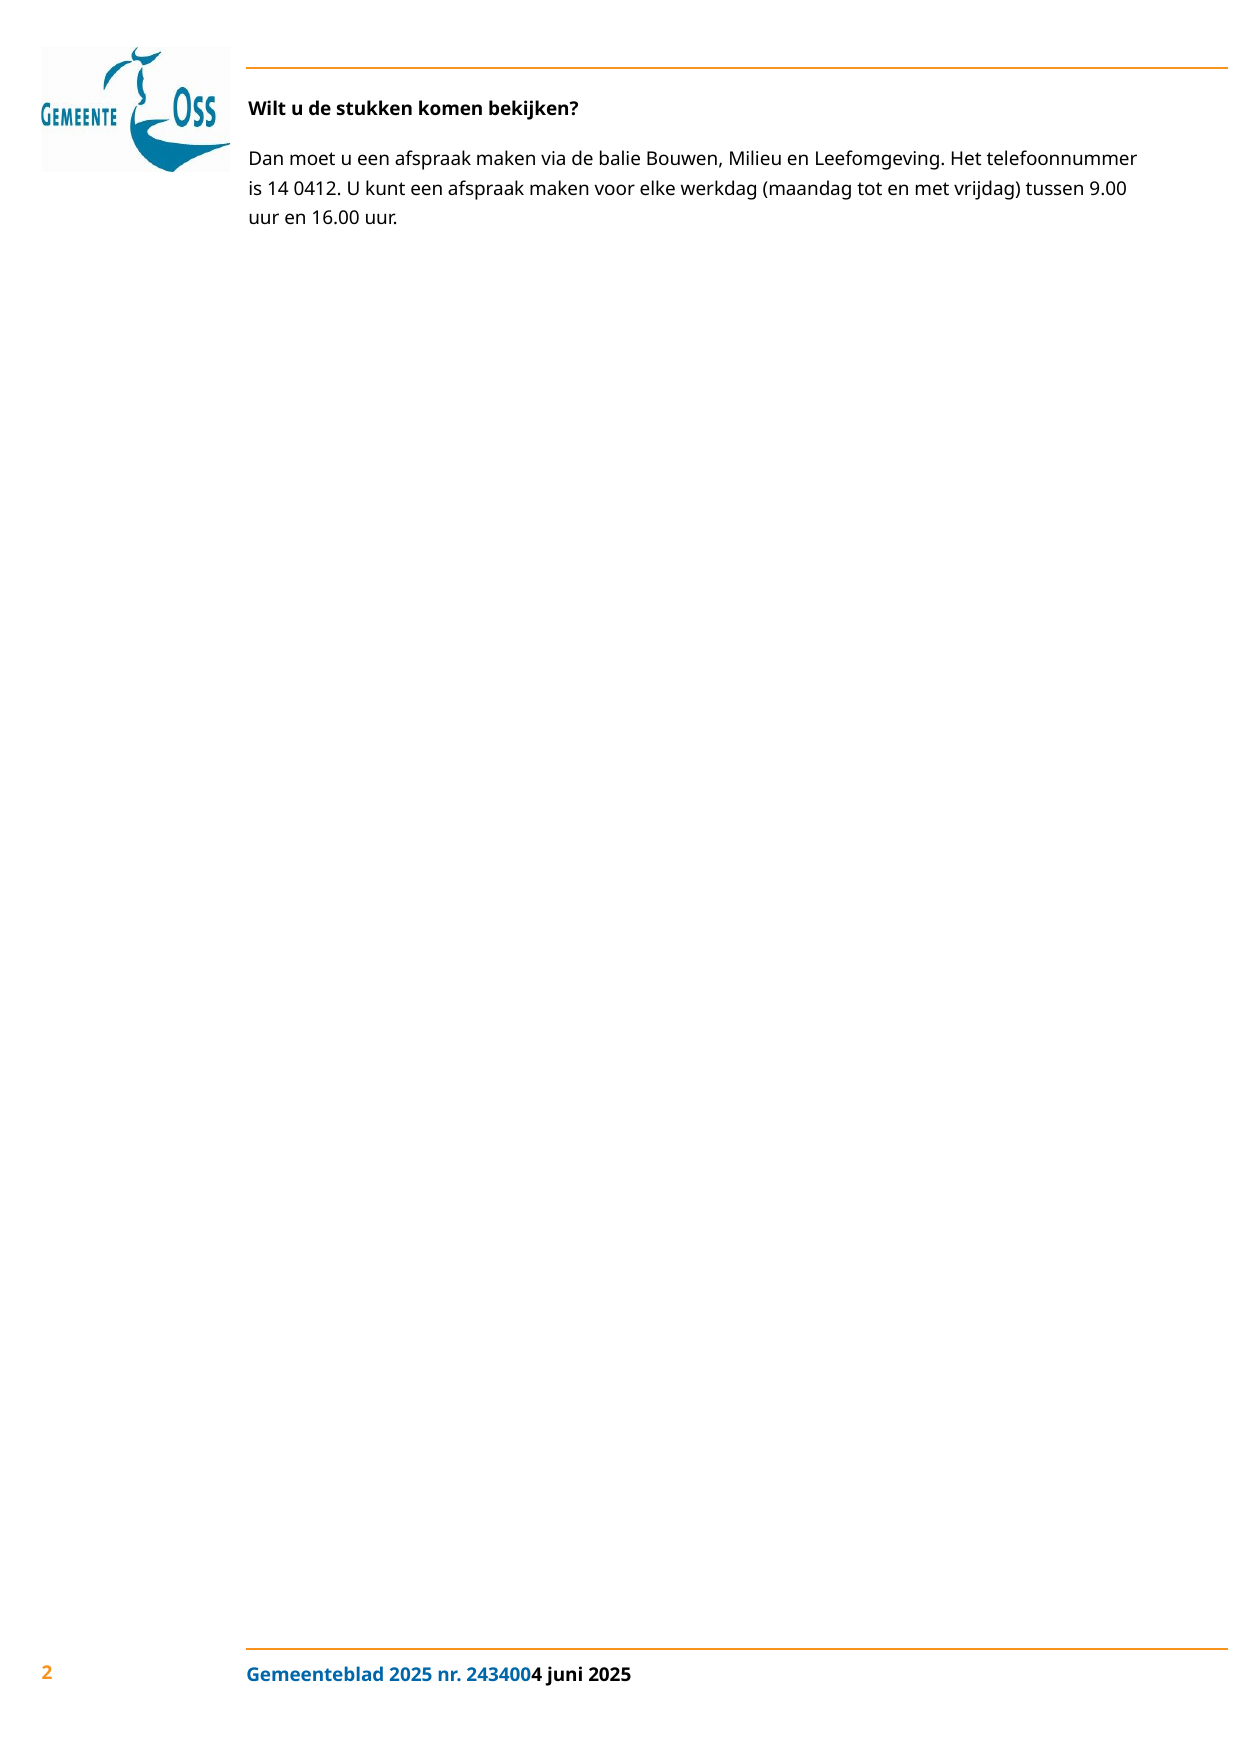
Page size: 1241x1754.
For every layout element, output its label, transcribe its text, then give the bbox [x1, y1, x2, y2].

text Wilt u de stukken komen bekijken? [248, 95, 1152, 121]
picture [41, 47, 231, 172]
text Dan moet u een afspraak maken via de balie Bouwen, Milieu en Leefomgeving. Het telefoonnummer is 14 0412. U kunt een afspraak maken voor elke werkdag (maandag tot en met vrijdag) tussen 9.00 uur en 16.00 uur. [248, 145, 1152, 230]
